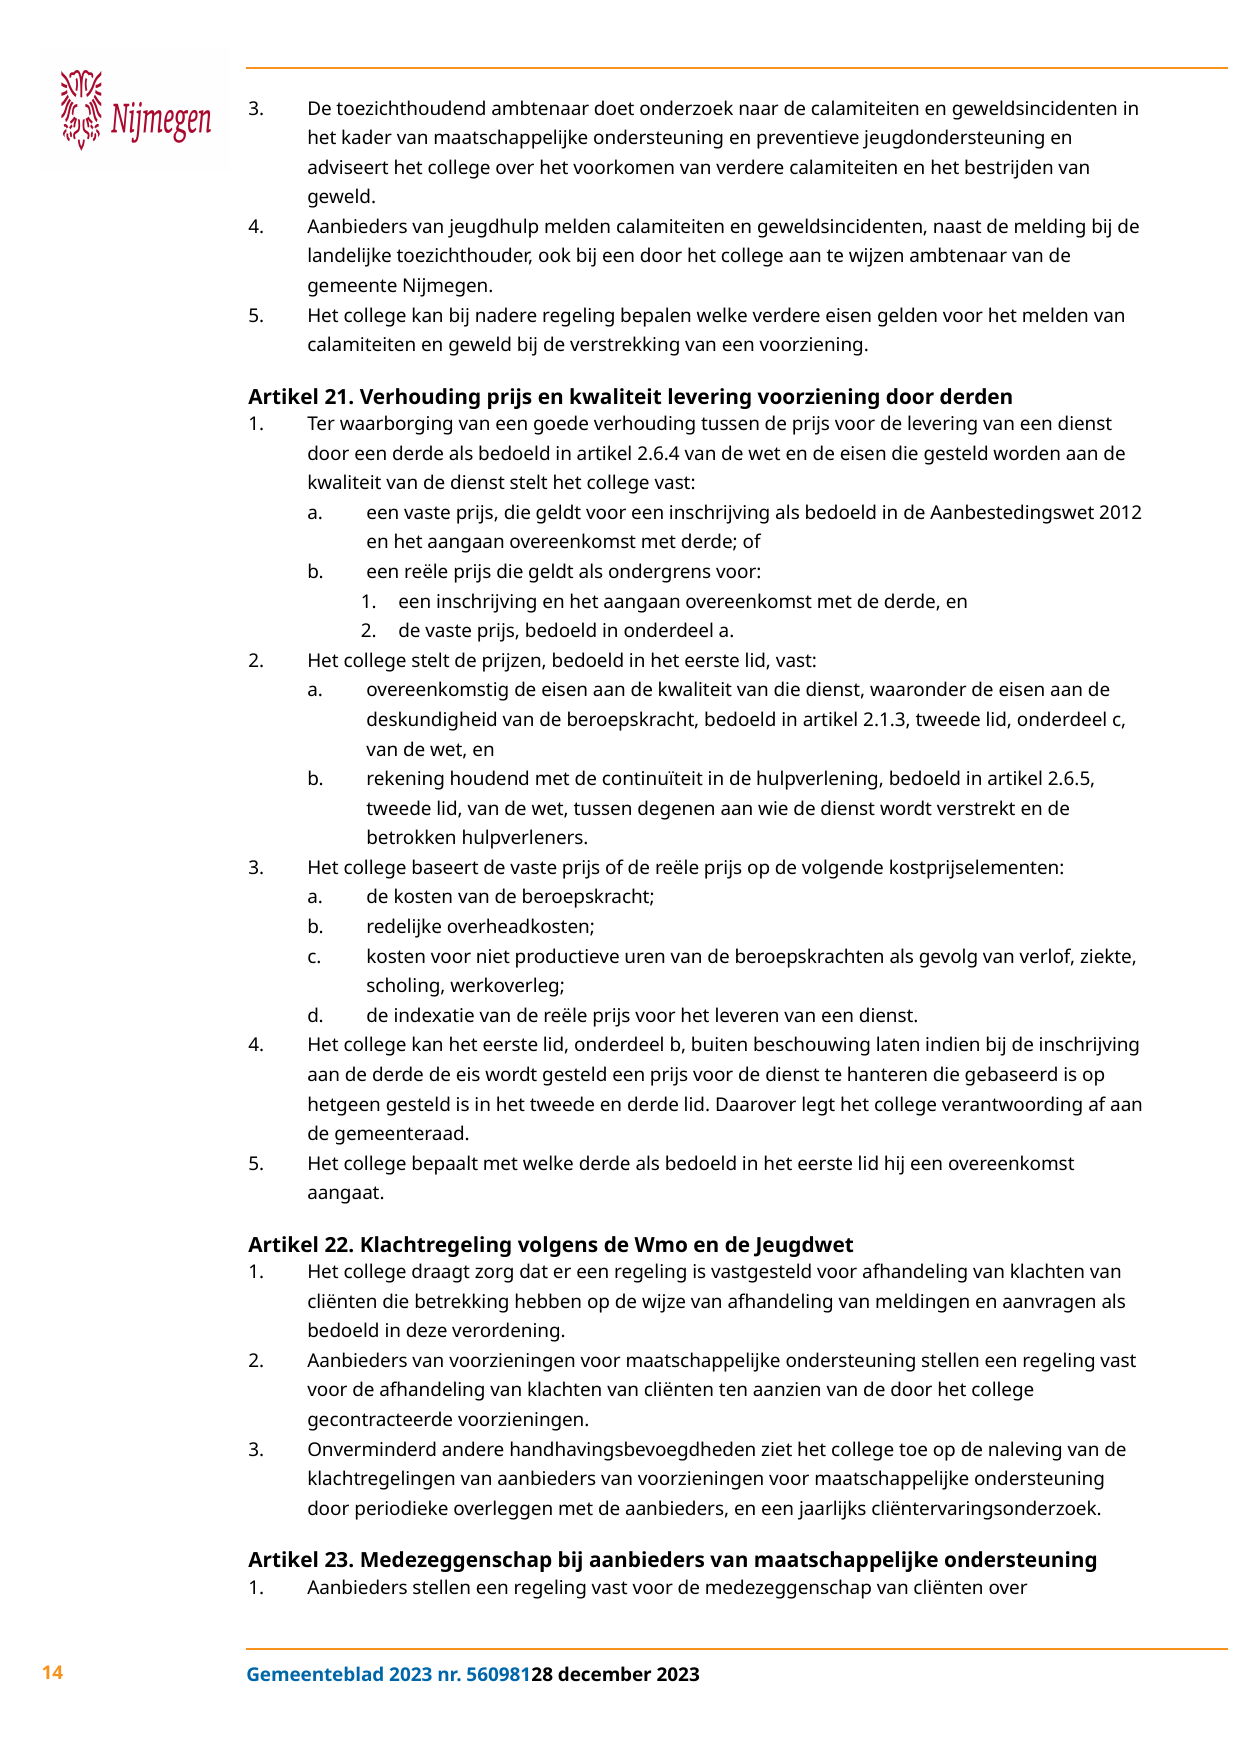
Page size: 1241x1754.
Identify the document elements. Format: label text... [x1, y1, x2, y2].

text Artikel 21. Verhouding prijs en kwaliteit levering voorziening door derden [248, 382, 1152, 410]
list Het college stelt de prijzen, bedoeld in het eerste lid, vast: [248, 647, 1152, 673]
list De toezichthoudend ambtenaar doet onderzoek naar de calamiteiten en geweldsincidenten in het kader van maatschappelijke ondersteuning en preventieve jeugdondersteuning en adviseert het college over het voorkomen van verdere calamiteiten en het bestrijden van geweld. [248, 95, 1152, 209]
list Het college bepaalt met welke derde als bedoeld in het eerste lid hij een overeenkomst aangaat. [248, 1150, 1152, 1205]
text Artikel 22. Klachtregeling volgens de Wmo en de Jeugdwet [248, 1230, 1152, 1258]
list Aanbieders van jeugdhulp melden calamiteiten en geweldsincidenten, naast de melding bij de landelijke toezichthouder, ook bij een door het college aan te wijzen ambtenaar van de gemeente Nijmegen. [248, 213, 1152, 298]
text Artikel 23. Medezeggenschap bij aanbieders van maatschappelijke ondersteuning [248, 1545, 1152, 1574]
list een reële prijs die geldt als ondergrens voor: [307, 558, 1152, 584]
list Onverminderd andere handhavingsbevoegdheden ziet het college toe op de naleving van de klachtregelingen van aanbieders van voorzieningen voor maatschappelijke ondersteuning door periodieke overleggen met de aanbieders, en een jaarlijks cliëntervaringsonderzoek. [248, 1436, 1152, 1521]
list de indexatie van de reële prijs voor het leveren van een dienst. [307, 1002, 1152, 1028]
list Aanbieders van voorzieningen voor maatschappelijke ondersteuning stellen een regeling vast voor de afhandeling van klachten van cliënten ten aanzien van de door het college gecontracteerde voorzieningen. [248, 1347, 1152, 1432]
list Aanbieders stellen een regeling vast voor de medezeggenschap van cliënten over [248, 1574, 1152, 1599]
list rekening houdend met de continuïteit in de hulpverlening, bedoeld in artikel 2.6.5, tweede lid, van de wet, tussen degenen aan wie de dienst wordt verstrekt en de betrokken hulpverleners. [307, 765, 1152, 850]
list Het college baseert de vaste prijs of de reële prijs op de volgende kostprijselementen: [248, 854, 1152, 880]
list een vaste prijs, die geldt voor een inschrijving als bedoeld in de Aanbestedingswet 2012 en het aangaan overeenkomst met derde; of [307, 499, 1152, 554]
list Het college kan bij nadere regeling bepalen welke verdere eisen gelden voor het melden van calamiteiten en geweld bij de verstrekking van een voorziening. [248, 302, 1152, 357]
list overeenkomstig de eisen aan de kwaliteit van die dienst, waaronder de eisen aan de deskundigheid van de beroepskracht, bedoeld in artikel 2.1.3, tweede lid, onderdeel c, van de wet, en [307, 677, 1152, 761]
list een inschrijving en het aangaan overeenkomst met de derde, en [361, 588, 1152, 613]
picture [41, 47, 231, 172]
list kosten voor niet productieve uren van de beroepskrachten als gevolg van verlof, ziekte, scholing, werkoverleg; [307, 943, 1152, 998]
list Het college kan het eerste lid, onderdeel b, buiten beschouwing laten indien bij de inschrijving aan de derde de eis wordt gesteld een prijs voor de dienst te hanteren die gebaseerd is op hetgeen gesteld is in het tweede en derde lid. Daarover legt het college verantwoording af aan de gemeenteraad. [248, 1032, 1152, 1146]
list de kosten van de beroepskracht; [307, 884, 1152, 909]
list Het college draagt zorg dat er een regeling is vastgesteld voor afhandeling van klachten van cliënten die betrekking hebben op de wijze van afhandeling van meldingen en aanvragen als bedoeld in deze verordening. [248, 1258, 1152, 1343]
list de vaste prijs, bedoeld in onderdeel a. [361, 617, 1152, 643]
list redelijke overheadkosten; [307, 913, 1152, 939]
list Ter waarborging van een goede verhouding tussen de prijs voor de levering van een dienst door een derde als bedoeld in artikel 2.6.4 van de wet en de eisen die gesteld worden aan de kwaliteit van de dienst stelt het college vast: [248, 410, 1152, 495]
